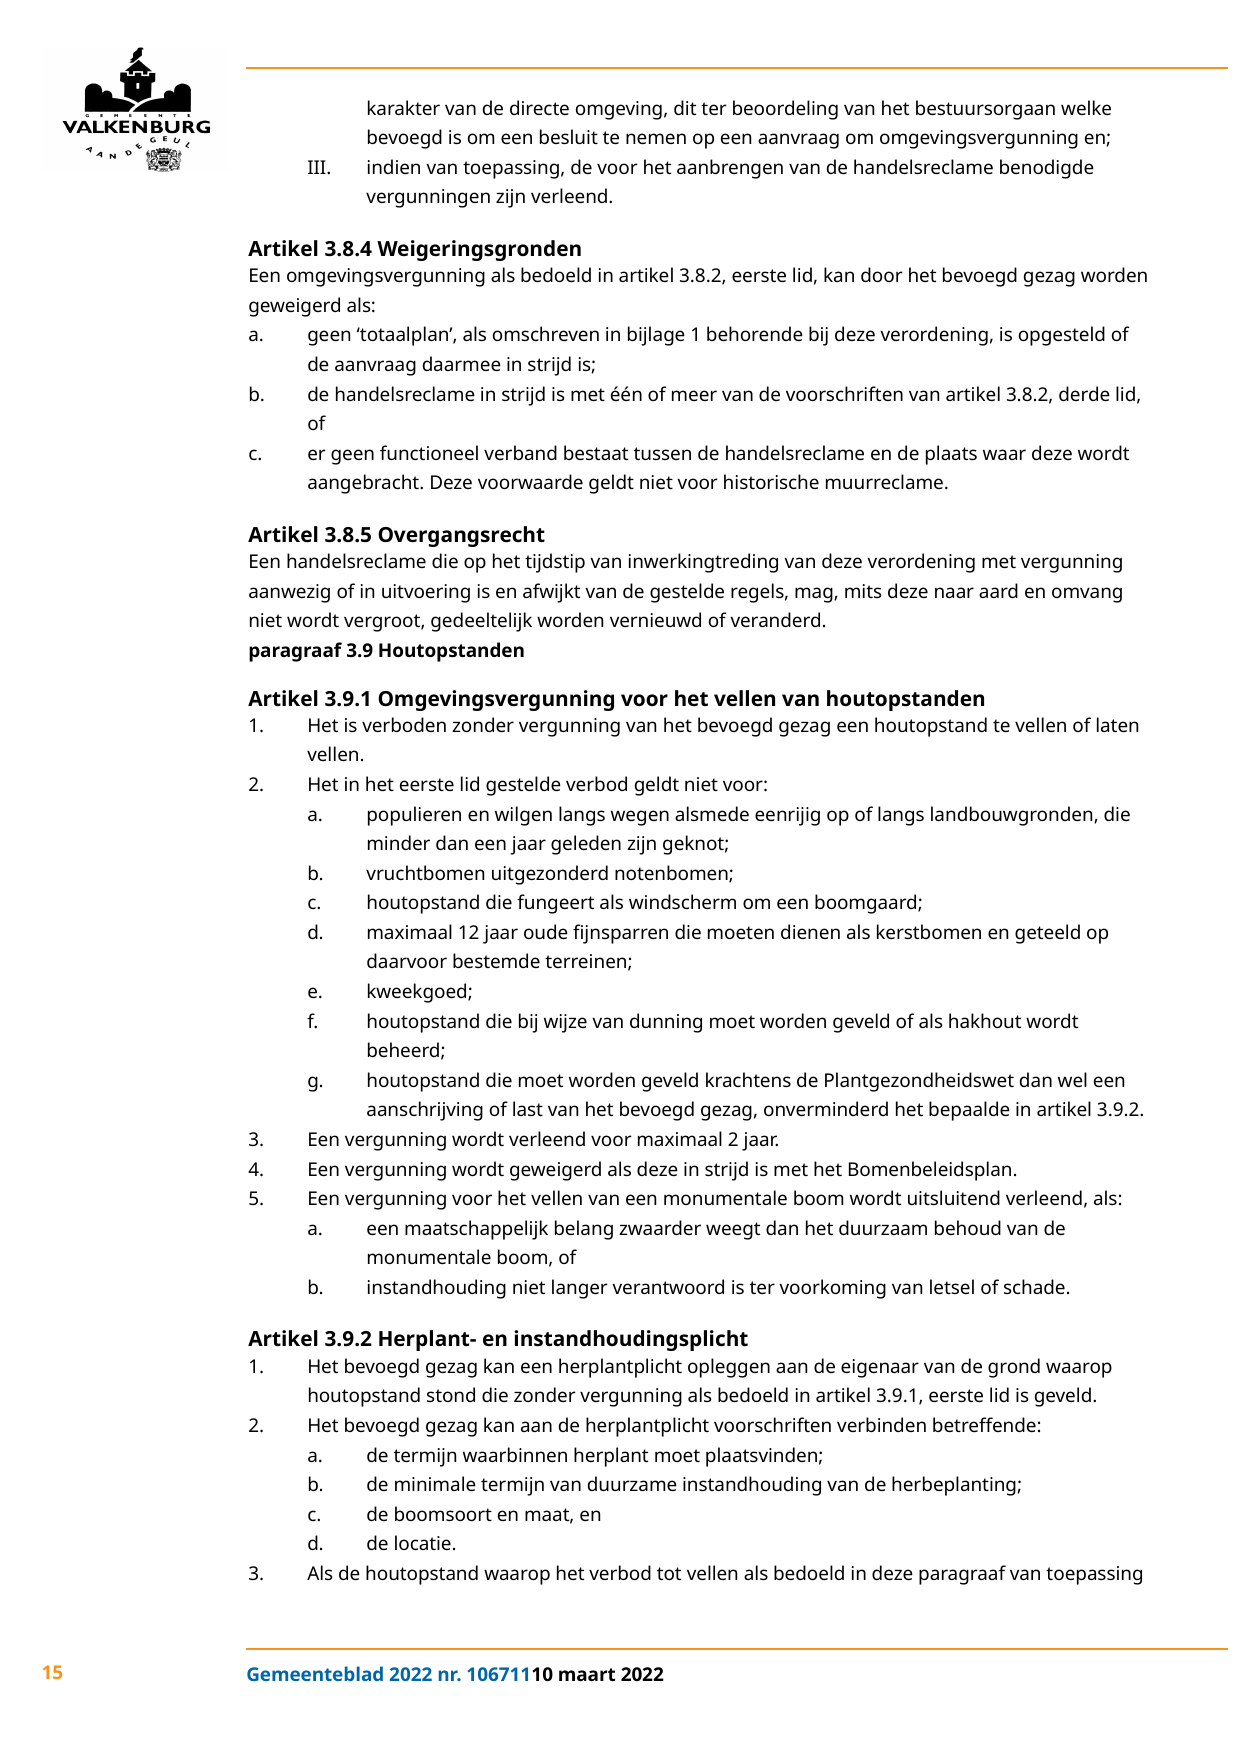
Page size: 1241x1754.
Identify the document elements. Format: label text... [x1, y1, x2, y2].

list kweekgoed; [307, 978, 1152, 1004]
list vruchtbomen uitgezonderd notenbomen; [307, 860, 1152, 886]
list er geen functioneel verband bestaat tussen de handelsreclame en de plaats waar deze wordt aangebracht. Deze voorwaarde geldt niet voor historische muurreclame. [248, 440, 1152, 495]
list Als de houtopstand waarop het verbod tot vellen als bedoeld in deze paragraaf van toepassing [248, 1560, 1152, 1586]
list de boomsoort en maat, en [307, 1501, 1152, 1527]
list Het bevoegd gezag kan een herplantplicht opleggen aan de eigenaar van de grond waarop houtopstand stond die zonder vergunning als bedoeld in artikel 3.9.1, eerste lid is geveld. [248, 1353, 1152, 1408]
list houtopstand die moet worden geveld krachtens de Plantgezondheidswet dan wel een aanschrijving of last van het bevoegd gezag, onverminderd het bepaalde in artikel 3.9.2. [307, 1067, 1152, 1122]
list indien van toepassing, de voor het aanbrengen van de handelsreclame benodigde vergunningen zijn verleend. [307, 154, 1152, 209]
text Artikel 3.9.2 Herplant- en instandhoudingsplicht [248, 1324, 1152, 1353]
list Het is verboden zonder vergunning van het bevoegd gezag een houtopstand te vellen of laten vellen. [248, 712, 1152, 767]
list Een vergunning wordt verleend voor maximaal 2 jaar. [248, 1126, 1152, 1152]
list de termijn waarbinnen herplant moet plaatsvinden; [307, 1442, 1152, 1467]
list de minimale termijn van duurzame instandhouding van de herbeplanting; [307, 1471, 1152, 1497]
picture [41, 47, 231, 172]
text Artikel 3.9.1 Omgevingsvergunning voor het vellen van houtopstanden [248, 684, 1152, 712]
text Een handelsreclame die op het tijdstip van inwerkingtreding van deze verordening met vergunning aanwezig of in uitvoering is en afwijkt van de gestelde regels, mag, mits deze naar aard en omvang niet wordt vergroot, gedeeltelijk worden vernieuwd of veranderd. [248, 548, 1152, 633]
list de locatie. [307, 1531, 1152, 1556]
text Een omgevingsvergunning als bedoeld in artikel 3.8.2, eerste lid, kan door het bevoegd gezag worden geweigerd als: [248, 262, 1152, 318]
list houtopstand die bij wijze van dunning moet worden geveld of als hakhout wordt beheerd; [307, 1008, 1152, 1063]
list Een vergunning voor het vellen van een monumentale boom wordt uitsluitend verleend, als: [248, 1185, 1152, 1211]
list Het bevoegd gezag kan aan de herplantplicht voorschriften verbinden betreffende: [248, 1412, 1152, 1438]
list houtopstand die fungeert als windscherm om een boomgaard; [307, 889, 1152, 915]
text paragraaf 3.9 Houtopstanden [248, 637, 1152, 663]
list de handelsreclame in strijd is met één of meer van de voorschriften van artikel 3.8.2, derde lid, of [248, 381, 1152, 436]
list geen ‘totaalplan’, als omschreven in bijlage 1 behorende bij deze verordening, is opgesteld of de aanvraag daarmee in strijd is; [248, 322, 1152, 377]
list karakter van de directe omgeving, dit ter beoordeling van het bestuursorgaan welke bevoegd is om een besluit te nemen op een aanvraag om omgevingsvergunning en; [307, 95, 1152, 150]
list maximaal 12 jaar oude fijnsparren die moeten dienen als kerstbomen en geteeld op daarvoor bestemde terreinen; [307, 919, 1152, 974]
list Een vergunning wordt geweigerd als deze in strijd is met het Bomenbeleidsplan. [248, 1156, 1152, 1182]
list een maatschappelijk belang zwaarder weegt dan het duurzaam behoud van de monumentale boom, of [307, 1215, 1152, 1270]
list Het in het eerste lid gestelde verbod geldt niet voor: [248, 771, 1152, 797]
list populieren en wilgen langs wegen alsmede eenrijig op of langs landbouwgronden, die minder dan een jaar geleden zijn geknot; [307, 801, 1152, 856]
text Artikel 3.8.5 Overgangsrecht [248, 520, 1152, 548]
text Artikel 3.8.4 Weigeringsgronden [248, 234, 1152, 262]
list instandhouding niet langer verantwoord is ter voorkoming van letsel of schade. [307, 1274, 1152, 1300]
